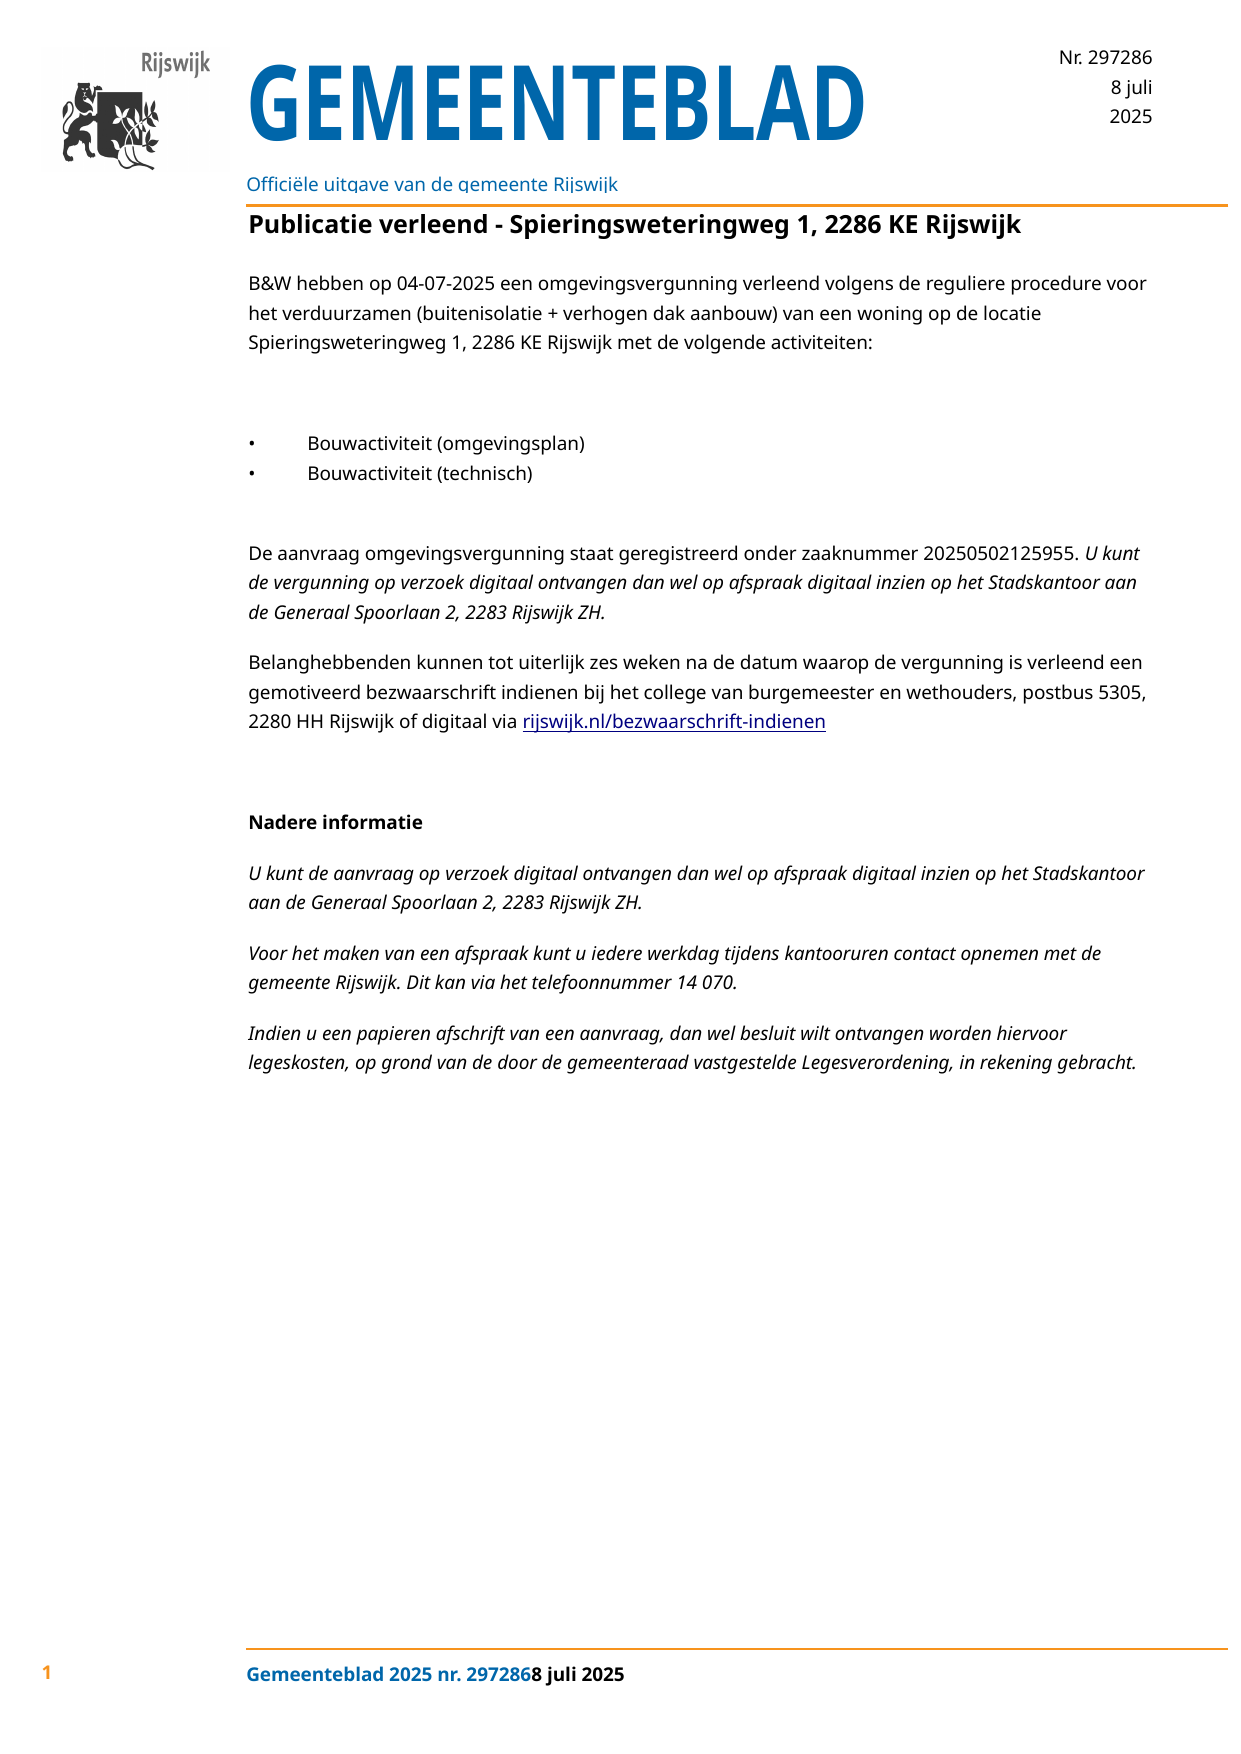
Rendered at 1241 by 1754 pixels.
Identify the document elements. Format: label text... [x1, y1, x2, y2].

list Bouwactiviteit (omgevingsplan) [248, 430, 1152, 456]
text Publicatie verleend - Spieringsweteringweg 1, 2286 KE Rijswijk [248, 207, 1152, 241]
text B&W hebben op 04-07-2025 een omgevingsvergunning verleend volgens de reguliere procedure voor het verduurzamen (buitenisolatie + verhogen dak aanbouw) van een woning op de locatie Spieringsweteringweg 1, 2286 KE Rijswijk met de volgende activiteiten: [248, 270, 1152, 355]
picture [41, 47, 231, 172]
text Voor het maken van een afspraak kunt u iedere werkdag tijdens kantooruren contact opnemen met de gemeente Rijswijk. Dit kan via het telefoonnummer 14 070. [248, 940, 1152, 995]
text Nadere informatie [248, 809, 1152, 835]
text De aanvraag omgevingsvergunning staat geregistreerd onder zaaknummer 20250502125955. U kunt de vergunning op verzoek digitaal ontvangen dan wel op afspraak digitaal inzien op het Stadskantoor aan de Generaal Spoorlaan 2, 2283 Rijswijk ZH. [248, 540, 1152, 625]
text Indien u een papieren afschrift van een aanvraag, dan wel besluit wilt ontvangen worden hiervoor legeskosten, op grond van de door de gemeenteraad vastgestelde Legesverordening, in rekening gebracht. [248, 1020, 1152, 1075]
text U kunt de aanvraag op verzoek digitaal ontvangen dan wel op afspraak digitaal inzien op het Stadskantoor aan de Generaal Spoorlaan 2, 2283 Rijswijk ZH. [248, 860, 1152, 915]
list Bouwactiviteit (technisch) [248, 460, 1152, 486]
text Belanghebbenden kunnen tot uiterlijk zes weken na de datum waarop de vergunning is verleend een gemotiveerd bezwaarschrift indienen bij het college van burgemeester en wethouders, postbus 5305, 2280 HH Rijswijk of digitaal via rijswijk.nl/bezwaarschrift-indienen [248, 649, 1152, 734]
